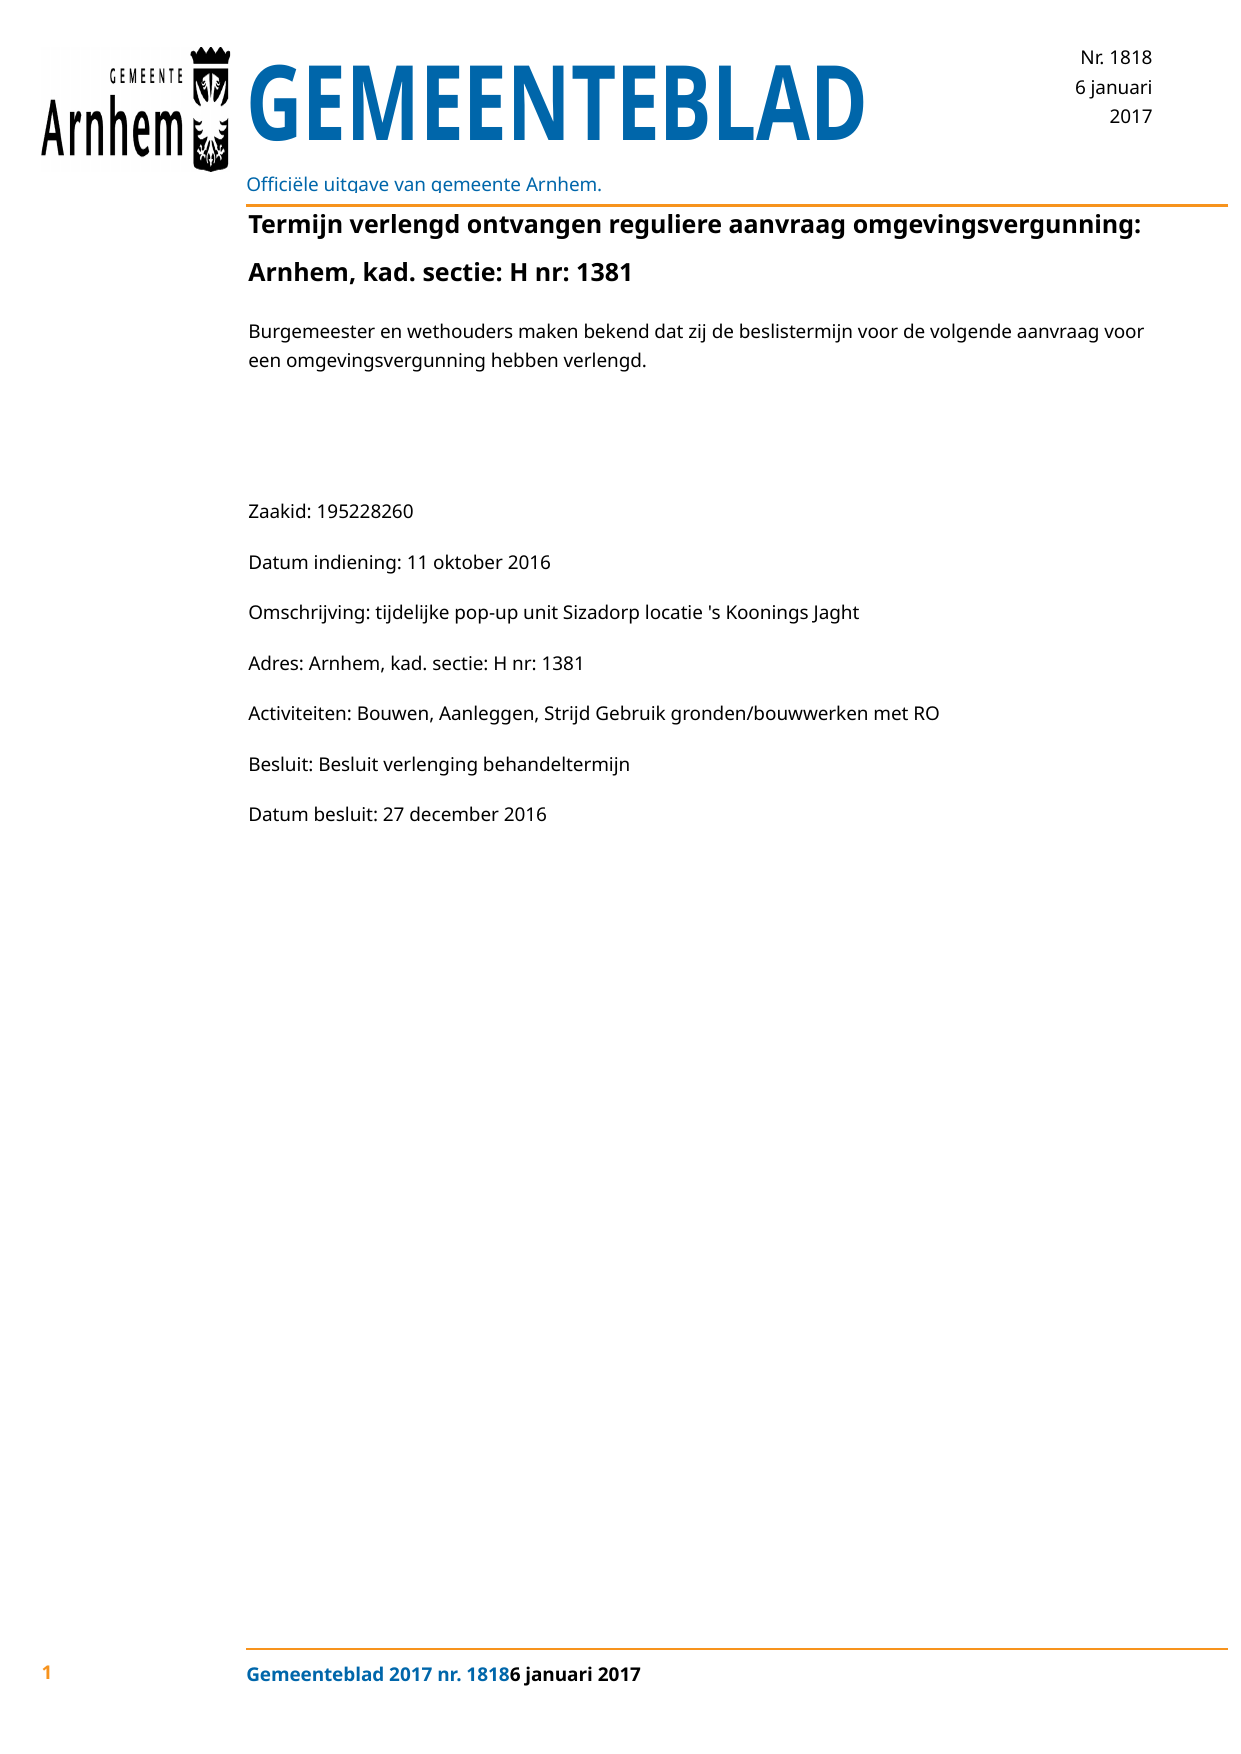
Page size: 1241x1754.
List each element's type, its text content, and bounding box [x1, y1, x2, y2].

picture [41, 47, 231, 172]
text Activiteiten: Bouwen, Aanleggen, Strijd Gebruik gronden/bouwwerken met RO [248, 700, 1152, 726]
text Datum indiening: 11 oktober 2016 [248, 549, 1152, 575]
text Omschrijving: tijdelijke pop-up unit Sizadorp locatie 's Koonings Jaght [248, 599, 1152, 625]
text Besluit: Besluit verlenging behandeltermijn [248, 751, 1152, 777]
text Datum besluit: 27 december 2016 [248, 801, 1152, 827]
text Adres: Arnhem, kad. sectie: H nr: 1381 [248, 650, 1152, 676]
text Zaakid: 195228260 [248, 499, 1152, 524]
text Termijn verlengd ontvangen reguliere aanvraag omgevingsvergunning: Arnhem, kad. sectie: H nr: 1381 [248, 207, 1152, 288]
text Burgemeester en wethouders maken bekend dat zij de beslistermijn voor de volgende aanvraag voor een omgevingsvergunning hebben verlengd. [248, 318, 1152, 373]
